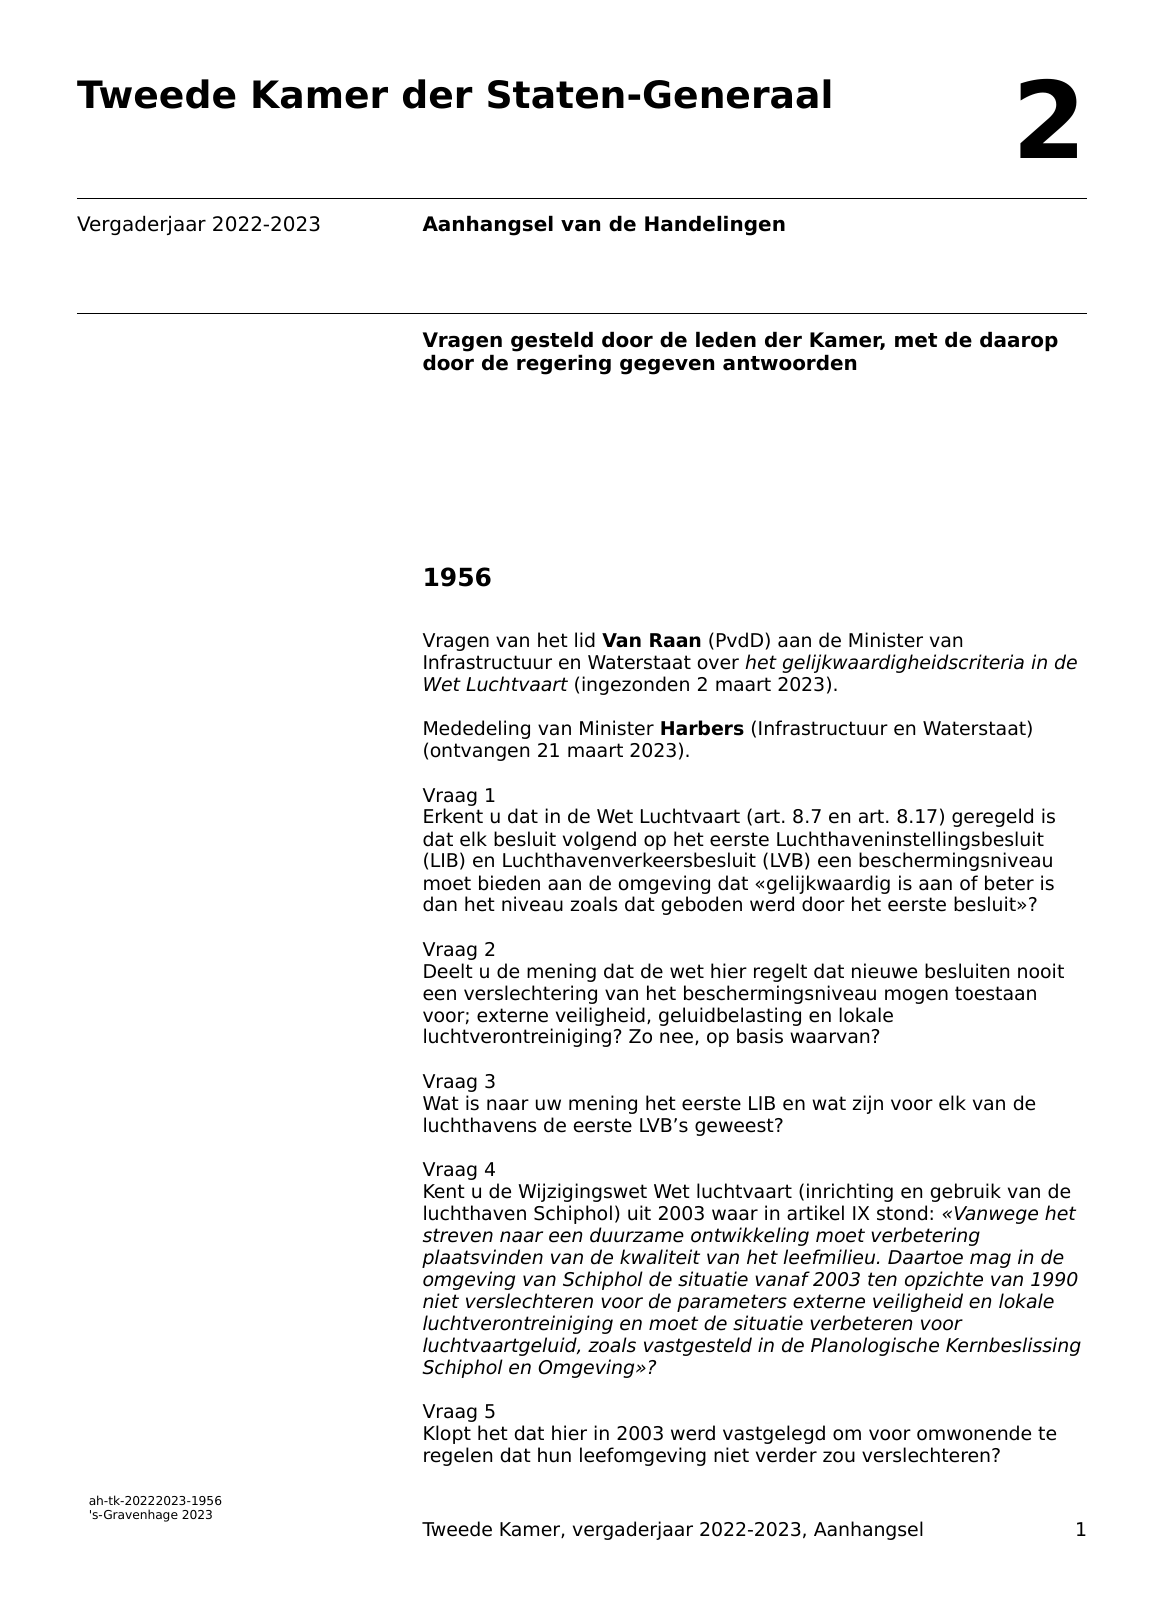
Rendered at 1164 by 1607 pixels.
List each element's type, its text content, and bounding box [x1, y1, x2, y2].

text Klopt het dat hier in 2003 werd vastgelegd om voor omwonende te regelen dat hun leefomgeving niet verder zou verslechteren? [422, 1423, 1087, 1467]
text Vraag 1 [422, 784, 1087, 806]
text Kent u de Wijzigingswet Wet luchtvaart (inrichting en gebruik van de luchthaven Schiphol) uit 2003 waar in artikel IX stond: «Vanwege het streven naar een duurzame ontwikkeling moet verbetering plaatsvinden van de kwaliteit van het leefmilieu. Daartoe mag in de omgeving van Schiphol de situatie vanaf 2003 ten opzichte van 1990 niet verslechteren voor de parameters externe veiligheid en lokale luchtverontreiniging en moet de situatie verbeteren voor luchtvaartgeluid, zoals vastgesteld in de Planologische Kernbeslissing Schiphol en Omgeving»? [422, 1181, 1087, 1378]
text Vraag 2 [422, 938, 1087, 961]
text 's-Gravenhage 2023 [88, 1508, 323, 1522]
table_cell Vragen gesteld door de leden der Kamer, met de daarop door de regering gegeven antwoorden [422, 314, 1087, 375]
table_header 2 [886, 59, 1087, 198]
text Wat is naar uw mening het eerste LIB en wat zijn voor elk van de luchthavens de eerste LVB’s geweest? [422, 1093, 1087, 1137]
table_cell Aanhangsel van de Handelingen [422, 199, 1087, 313]
text Vraag 3 [422, 1071, 1087, 1093]
text Vraag 5 [422, 1401, 1087, 1423]
table_cell [77, 314, 422, 375]
text Deelt u de mening dat de wet hier regelt dat nieuwe besluiten nooit een verslechtering van het beschermingsniveau mogen toestaan voor; externe veiligheid, geluidbelasting en lokale luchtverontreiniging? Zo nee, op basis waarvan? [422, 961, 1087, 1048]
text Mededeling van Minister Harbers (Infrastructuur en Waterstaat) (ontvangen 21 maart 2023). [422, 718, 1087, 762]
text Erkent u dat in de Wet Luchtvaart (art. 8.7 en art. 8.17) geregeld is dat elk besluit volgend op het eerste Luchthaveninstellingsbesluit (LIB) en Luchthavenverkeersbesluit (LVB) een beschermingsniveau moet bieden aan de omgeving dat «gelijkwaardig is aan of beter is dan het niveau zoals dat geboden werd door het eerste besluit»? [422, 806, 1087, 916]
text Vraag 4 [422, 1159, 1087, 1181]
table_header Tweede Kamer der Staten-Generaal [77, 59, 886, 198]
text ah-tk-20222023-1956 [88, 1494, 323, 1508]
table_cell Vergaderjaar 2022-2023 [77, 199, 422, 313]
text Vragen van het lid Van Raan (PvdD) aan de Minister van Infrastructuur en Waterstaat over het gelijkwaardigheidscriteria in de Wet Luchtvaart (ingezonden 2 maart 2023). [422, 630, 1087, 696]
text 1956 [422, 563, 1087, 592]
